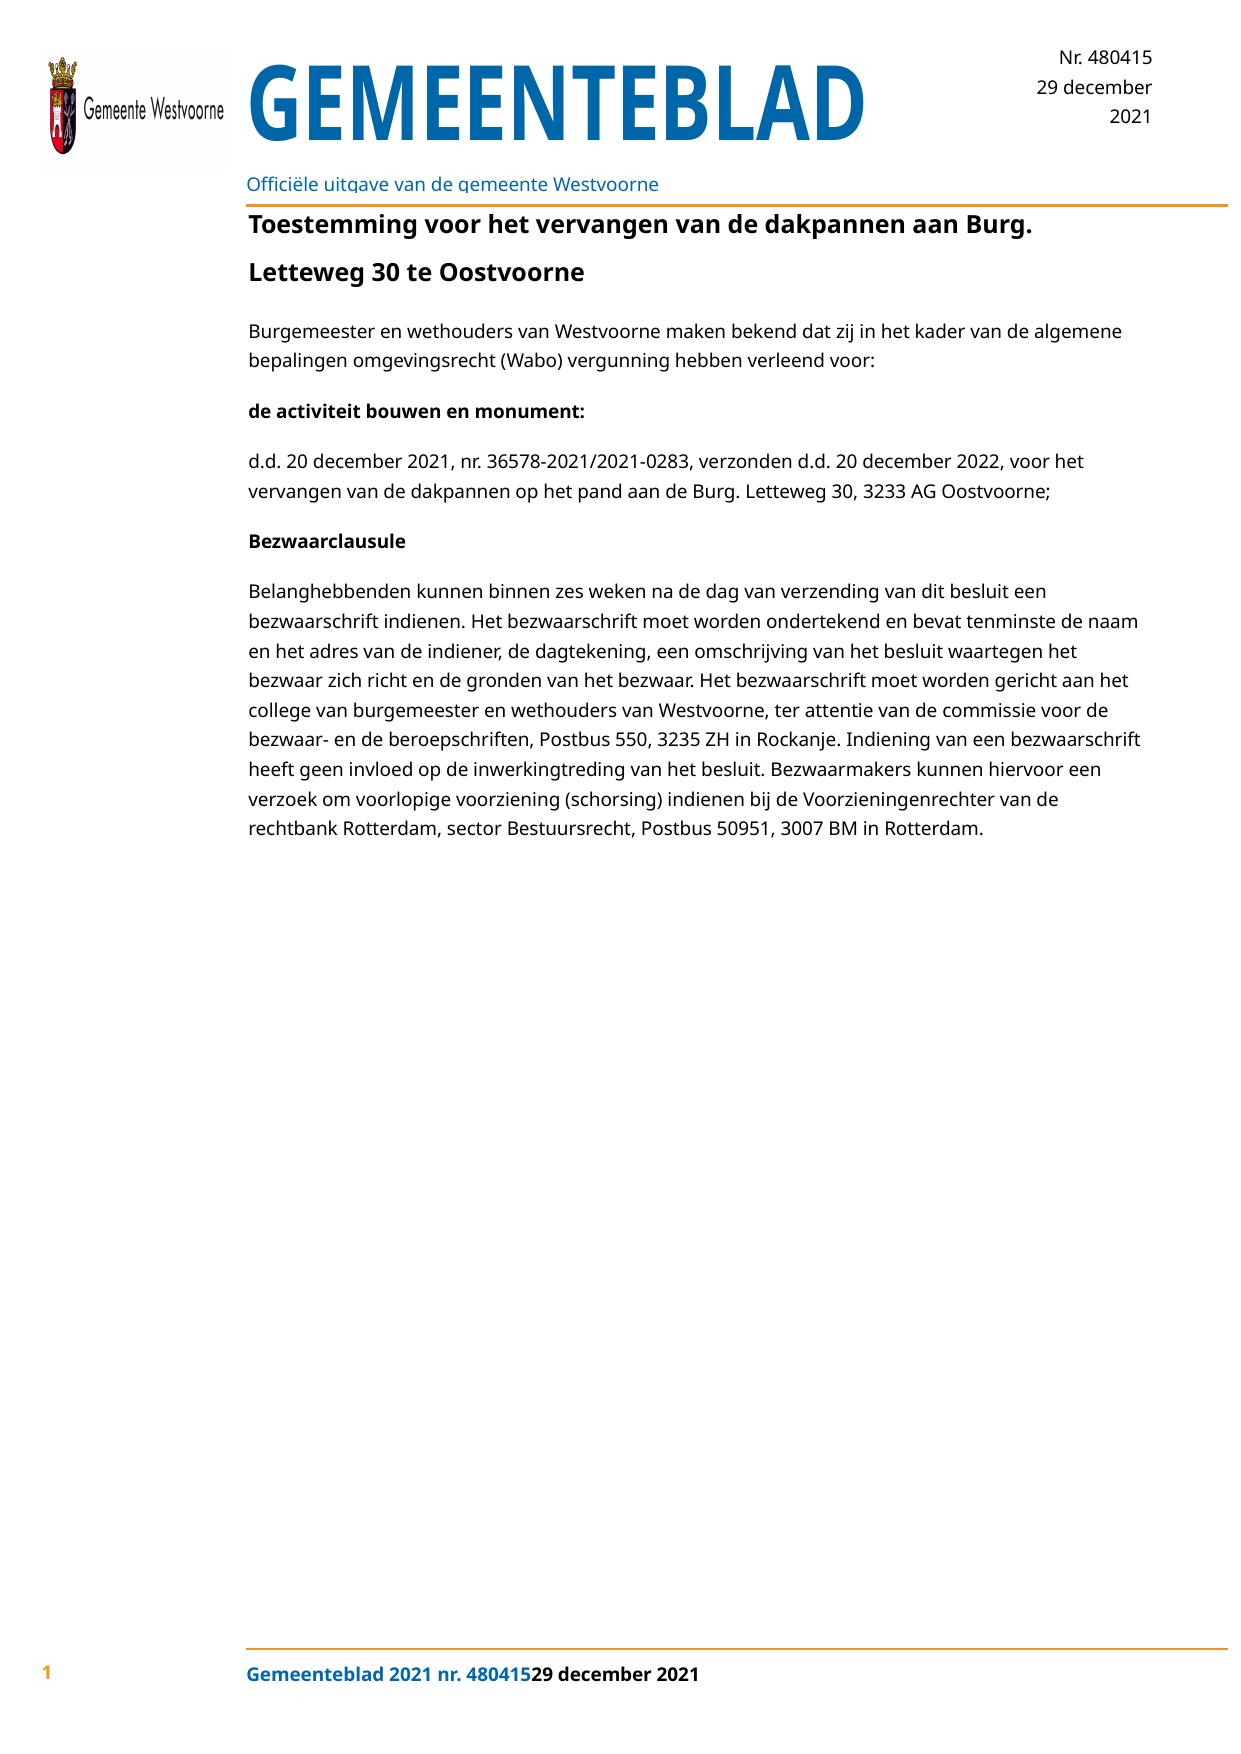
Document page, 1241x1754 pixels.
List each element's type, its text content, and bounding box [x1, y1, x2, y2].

text Toestemming voor het vervangen van de dakpannen aan Burg. Letteweg 30 te Oostvoorne [248, 207, 1152, 288]
picture [41, 47, 231, 172]
text Burgemeester en wethouders van Westvoorne maken bekend dat zij in het kader van de algemene bepalingen omgevingsrecht (Wabo) vergunning hebben verleend voor: [248, 318, 1152, 373]
text de activiteit bouwen en monument: [248, 398, 1152, 424]
text Belanghebbenden kunnen binnen zes weken na de dag van verzending van dit besluit een bezwaarschrift indienen. Het bezwaarschrift moet worden ondertekend en bevat tenminste de naam en het adres van de indiener, de dagtekening, een omschrijving van het besluit waartegen het bezwaar zich richt en de gronden van het bezwaar. Het bezwaarschrift moet worden gericht aan het college van burgemeester en wethouders van Westvoorne, ter attentie van de commissie voor de bezwaar- en de beroepschriften, Postbus 550, 3235 ZH in Rockanje. Indiening van een bezwaarschrift heeft geen invloed op de inwerkingtreding van het besluit. Bezwaarmakers kunnen hiervoor een verzoek om voorlopige voorziening (schorsing) indienen bij de Voorzieningenrechter van de rechtbank Rotterdam, sector Bestuursrecht, Postbus 50951, 3007 BM in Rotterdam. [248, 579, 1152, 841]
text Bezwaarclausule [248, 528, 1152, 554]
text d.d. 20 december 2021, nr. 36578-2021/2021-0283, verzonden d.d. 20 december 2022, voor het vervangen van de dakpannen op het pand aan de Burg. Letteweg 30, 3233 AG Oostvoorne; [248, 448, 1152, 504]
